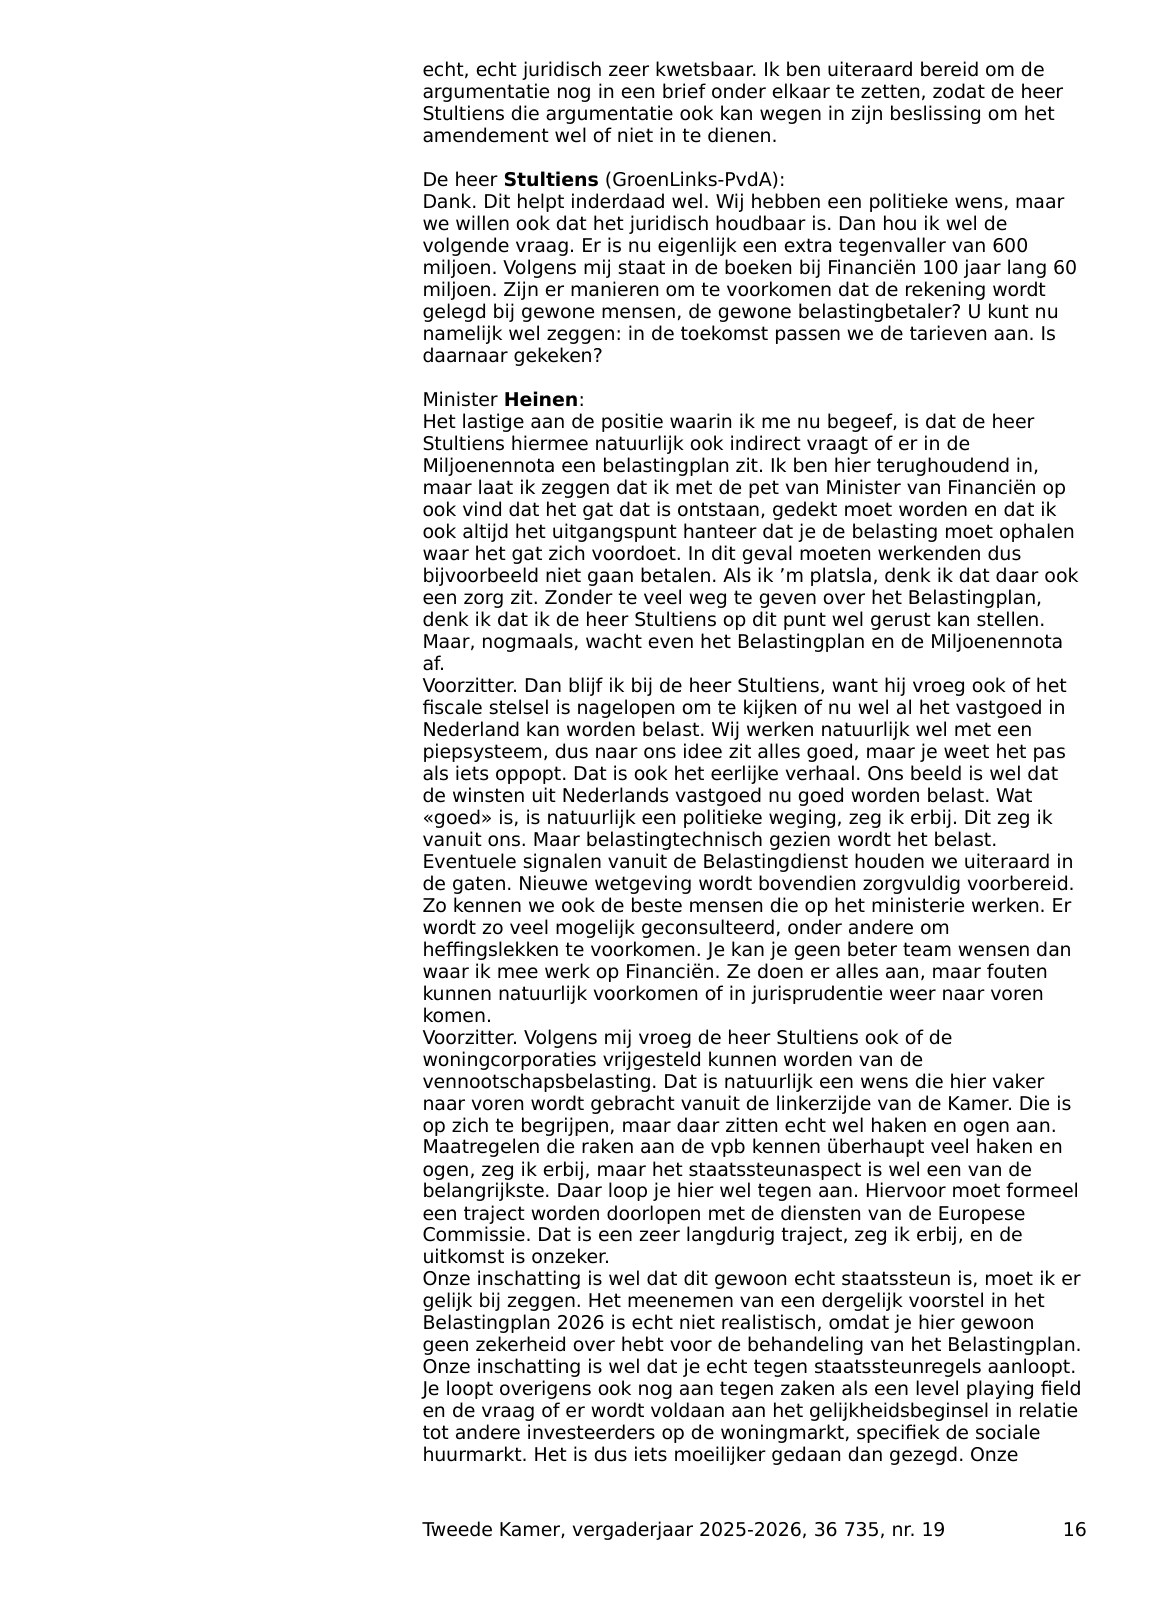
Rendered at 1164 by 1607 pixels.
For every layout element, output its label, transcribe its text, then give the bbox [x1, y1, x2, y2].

text Onze inschatting is wel dat dit gewoon echt staatssteun is, moet ik er gelijk bij zeggen. Het meenemen van een dergelijk voorstel in het Belastingplan 2026 is echt niet realistisch, omdat je hier gewoon geen zekerheid over hebt voor de behandeling van het Belastingplan. Onze inschatting is wel dat je echt tegen staatssteunregels aanloopt. Je loopt overigens ook nog aan tegen zaken als een level playing field en de vraag of er wordt voldaan aan het gelijkheidsbeginsel in relatie tot andere investeerders op de woningmarkt, specifiek de sociale huurmarkt. Het is dus iets moeilijker gedaan dan gezegd. Onze [422, 1268, 1087, 1466]
text Dank. Dit helpt inderdaad wel. Wij hebben een politieke wens, maar we willen ook dat het juridisch houdbaar is. Dan hou ik wel de volgende vraag. Er is nu eigenlijk een extra tegenvaller van 600 miljoen. Volgens mij staat in de boeken bij Financiën 100 jaar lang 60 miljoen. Zijn er manieren om te voorkomen dat de rekening wordt gelegd bij gewone mensen, de gewone belastingbetaler? U kunt nu namelijk wel zeggen: in de toekomst passen we de tarieven aan. Is daarnaar gekeken? [422, 191, 1087, 367]
text Minister Heinen: [422, 389, 1087, 411]
text De heer Stultiens (GroenLinks-PvdA): [422, 169, 1087, 191]
text Het lastige aan de positie waarin ik me nu begeef, is dat de heer Stultiens hiermee natuurlijk ook indirect vraagt of er in de Miljoenennota een belastingplan zit. Ik ben hier terughoudend in, maar laat ik zeggen dat ik met de pet van Minister van Financiën op ook vind dat het gat dat is ontstaan, gedekt moet worden en dat ik ook altijd het uitgangspunt hanteer dat je de belasting moet ophalen waar het gat zich voordoet. In dit geval moeten werkenden dus bijvoorbeeld niet gaan betalen. Als ik ’m platsla, denk ik dat daar ook een zorg zit. Zonder te veel weg te geven over het Belastingplan, denk ik dat ik de heer Stultiens op dit punt wel gerust kan stellen. Maar, nogmaals, wacht even het Belastingplan en de Miljoenennota af. [422, 411, 1087, 675]
text Voorzitter. Volgens mij vroeg de heer Stultiens ook of de woningcorporaties vrijgesteld kunnen worden van de vennootschapsbelasting. Dat is natuurlijk een wens die hier vaker naar voren wordt gebracht vanuit de linkerzijde van de Kamer. Die is op zich te begrijpen, maar daar zitten echt wel haken en ogen aan. Maatregelen die raken aan de vpb kennen überhaupt veel haken en ogen, zeg ik erbij, maar het staatssteunaspect is wel een van de belangrijkste. Daar loop je hier wel tegen aan. Hiervoor moet formeel een traject worden doorlopen met de diensten van de Europese Commissie. Dat is een zeer langdurig traject, zeg ik erbij, en de uitkomst is onzeker. [422, 1027, 1087, 1268]
text echt, echt juridisch zeer kwetsbaar. Ik ben uiteraard bereid om de argumentatie nog in een brief onder elkaar te zetten, zodat de heer Stultiens die argumentatie ook kan wegen in zijn beslissing om het amendement wel of niet in te dienen. [422, 59, 1087, 147]
text Voorzitter. Dan blijf ik bij de heer Stultiens, want hij vroeg ook of het fiscale stelsel is nagelopen om te kijken of nu wel al het vastgoed in Nederland kan worden belast. Wij werken natuurlijk wel met een piepsysteem, dus naar ons idee zit alles goed, maar je weet het pas als iets oppopt. Dat is ook het eerlijke verhaal. Ons beeld is wel dat de winsten uit Nederlands vastgoed nu goed worden belast. Wat «goed» is, is natuurlijk een politieke weging, zeg ik erbij. Dit zeg ik vanuit ons. Maar belastingtechnisch gezien wordt het belast. Eventuele signalen vanuit de Belastingdienst houden we uiteraard in de gaten. Nieuwe wetgeving wordt bovendien zorgvuldig voorbereid. Zo kennen we ook de beste mensen die op het ministerie werken. Er wordt zo veel mogelijk geconsulteerd, onder andere om heffingslekken te voorkomen. Je kan je geen beter team wensen dan waar ik mee werk op Financiën. Ze doen er alles aan, maar fouten kunnen natuurlijk voorkomen of in jurisprudentie weer naar voren komen. [422, 675, 1087, 1027]
